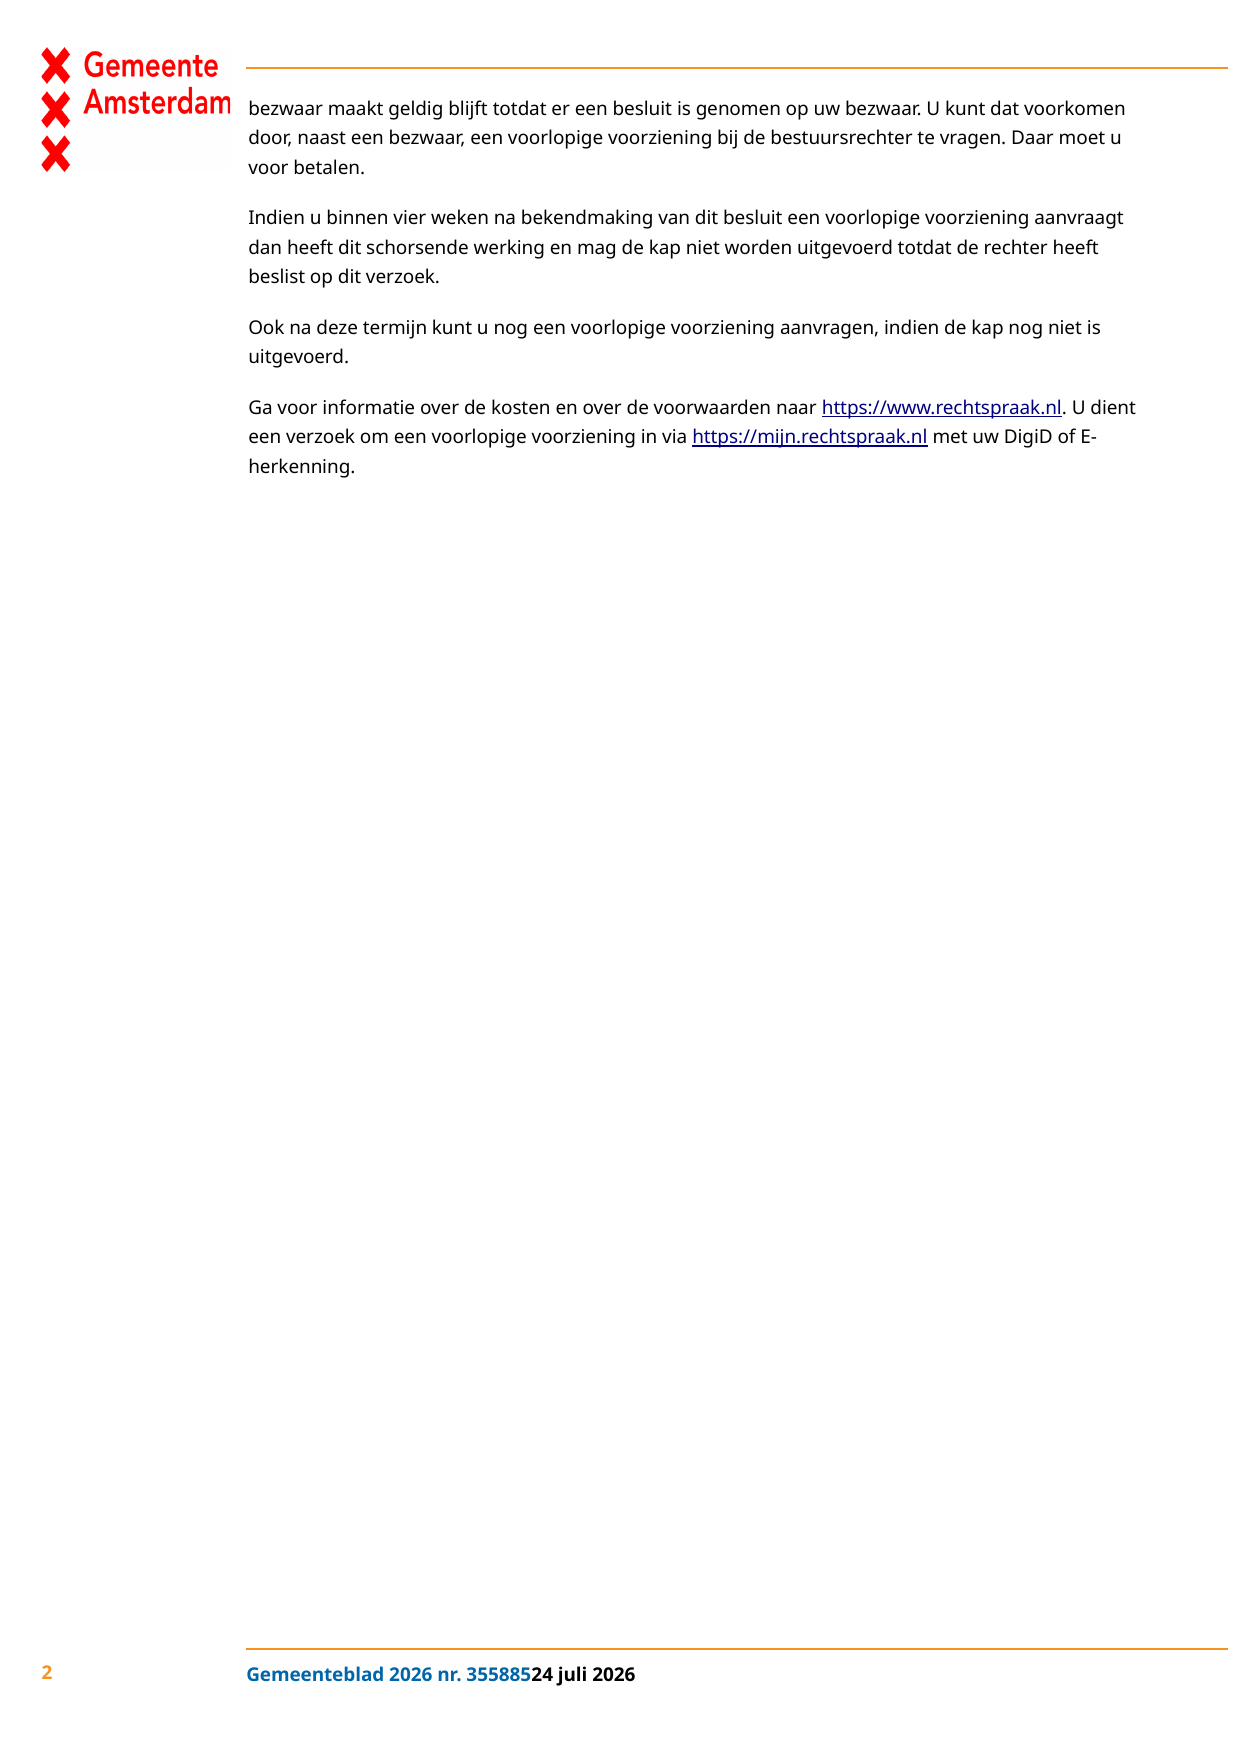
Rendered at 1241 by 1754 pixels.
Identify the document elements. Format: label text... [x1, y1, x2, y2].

text Ga voor informatie over de kosten en over de voorwaarden naar https://www.rechtspraak.nl. U dient een verzoek om een voorlopige voorziening in via https://mijn.rechtspraak.nl met uw DigiD of E-herkenning. [248, 394, 1152, 479]
picture [41, 47, 231, 172]
text Ook na deze termijn kunt u nog een voorlopige voorziening aanvragen, indien de kap nog niet is uitgevoerd. [248, 314, 1152, 369]
text Indien u binnen vier weken na bekendmaking van dit besluit een voorlopige voorziening aanvraagt dan heeft dit schorsende werking en mag de kap niet worden uitgevoerd totdat de rechter heeft beslist op dit verzoek. [248, 204, 1152, 289]
text bezwaar maakt geldig blijft totdat er een besluit is genomen op uw bezwaar. U kunt dat voorkomen door, naast een bezwaar, een voorlopige voorziening bij de bestuursrechter te vragen. Daar moet u voor betalen. [248, 95, 1152, 180]
